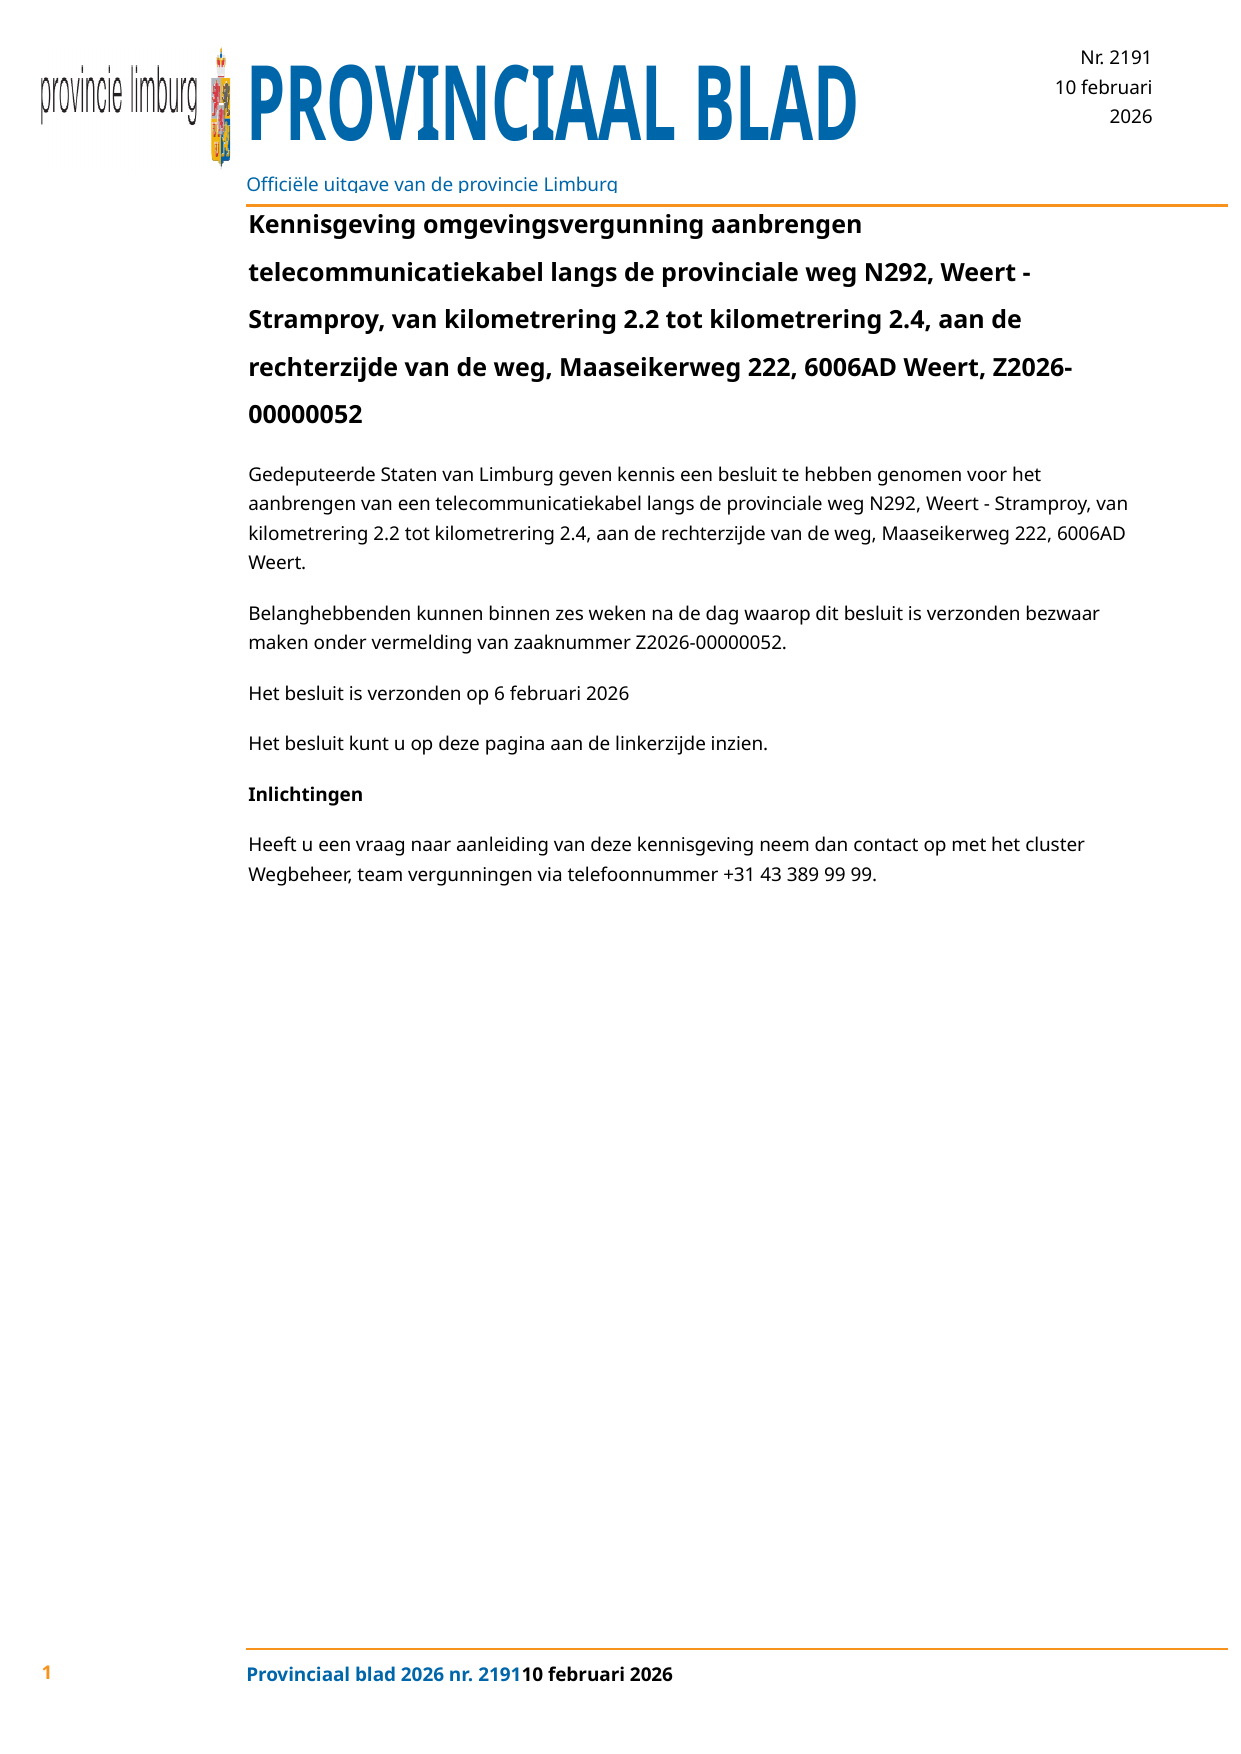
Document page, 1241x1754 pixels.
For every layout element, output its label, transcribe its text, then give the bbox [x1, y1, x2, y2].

text Inlichtingen [248, 781, 1152, 806]
text Het besluit kunt u op deze pagina aan de linkerzijde inzien. [248, 730, 1152, 756]
text Heeft u een vraag naar aanleiding van deze kennisgeving neem dan contact op met het cluster Wegbeheer, team vergunningen via telefoonnummer +31 43 389 99 99. [248, 831, 1152, 886]
text Kennisgeving omgevingsvergunning aanbrengen telecommunicatiekabel langs de provinciale weg N292, Weert - Stramproy, van kilometrering 2.2 tot kilometrering 2.4, aan de rechterzijde van de weg, Maaseikerweg 222, 6006AD Weert, Z2026-00000052 [248, 207, 1152, 431]
text Gedeputeerde Staten van Limburg geven kennis een besluit te hebben genomen voor het aanbrengen van een telecommunicatiekabel langs de provinciale weg N292, Weert - Stramproy, van kilometrering 2.2 tot kilometrering 2.4, aan de rechterzijde van de weg, Maaseikerweg 222, 6006AD Weert. [248, 461, 1152, 575]
text Het besluit is verzonden op 6 februari 2026 [248, 680, 1152, 706]
picture [41, 47, 231, 172]
text Belanghebbenden kunnen binnen zes weken na de dag waarop dit besluit is verzonden bezwaar maken onder vermelding van zaaknummer Z2026-00000052. [248, 600, 1152, 655]
